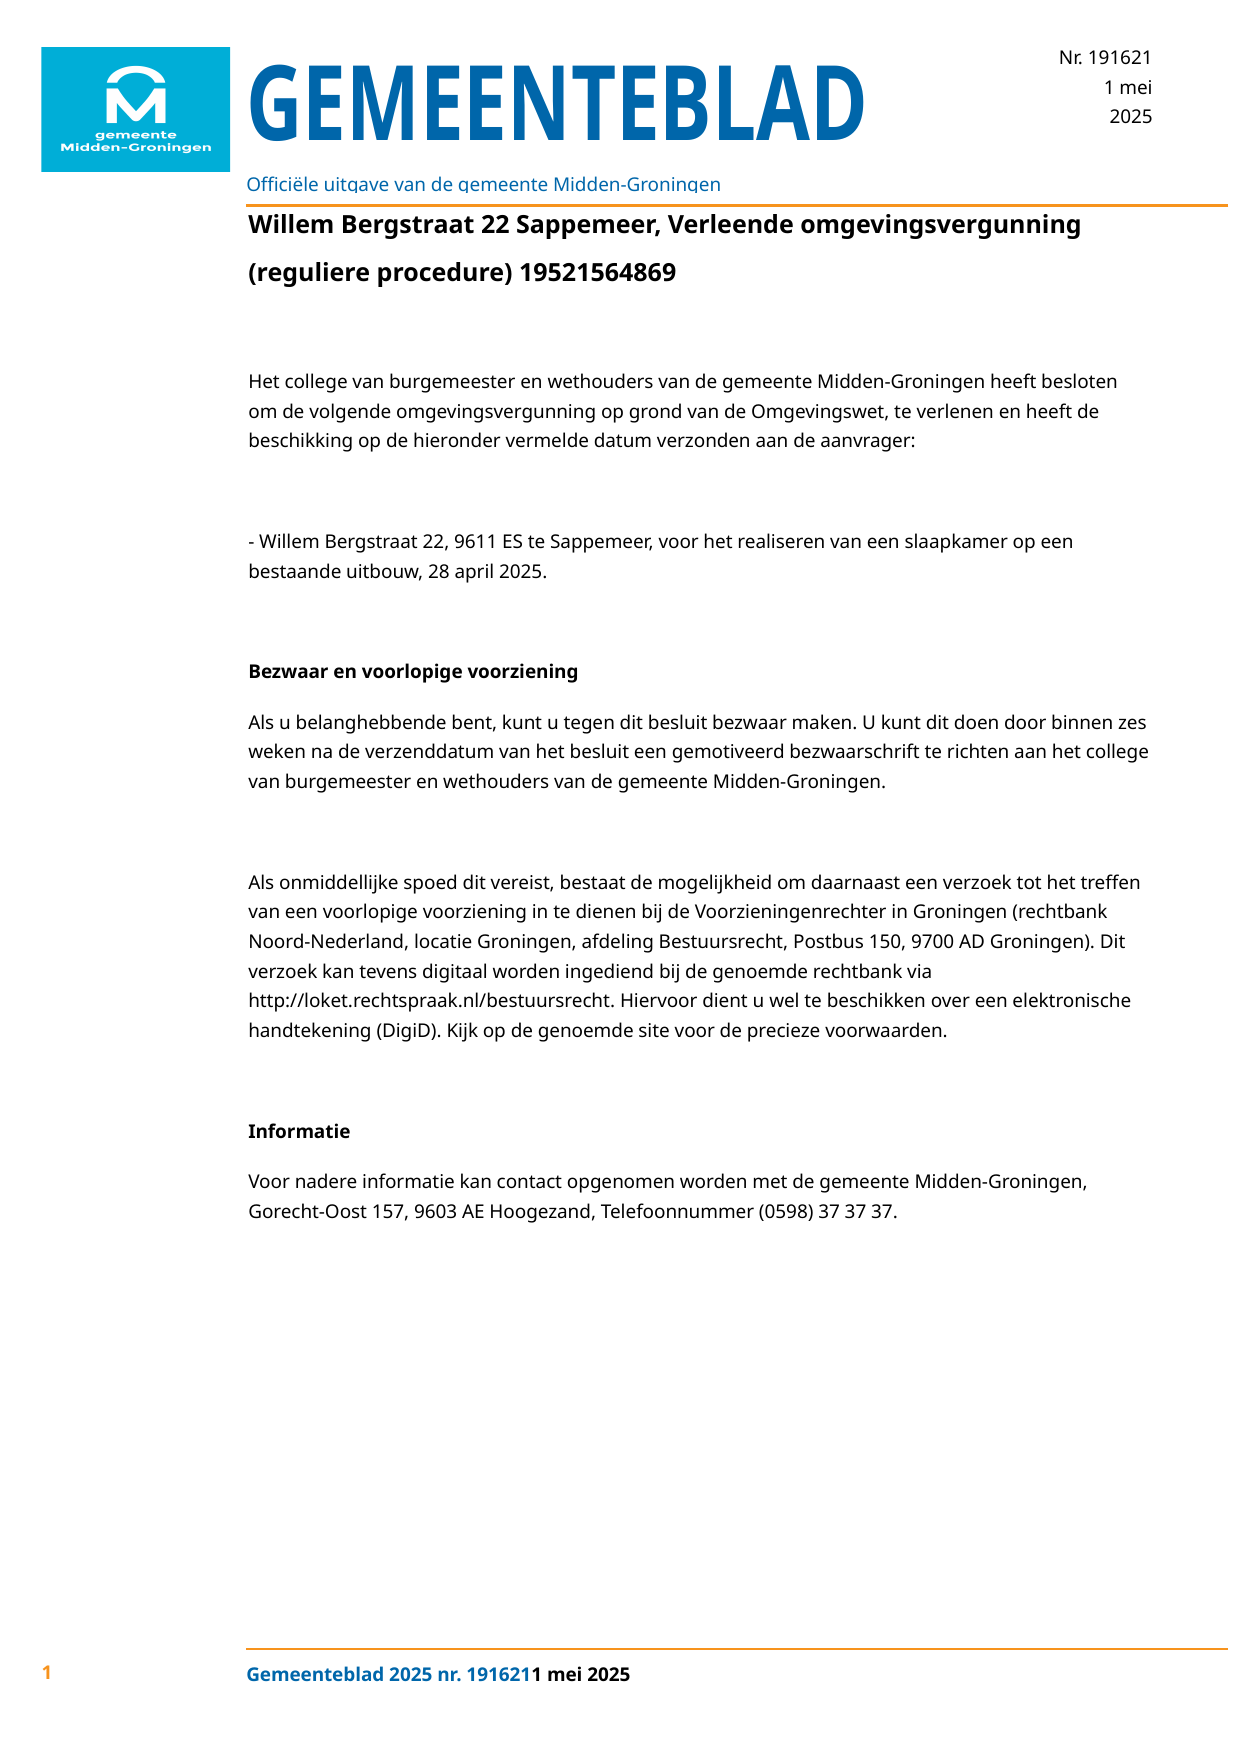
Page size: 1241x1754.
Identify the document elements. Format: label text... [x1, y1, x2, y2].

text Voor nadere informatie kan contact opgenomen worden met de gemeente Midden-Groningen, Gorecht-Oost 157, 9603 AE Hoogezand, Telefoonnummer (0598) 37 37 37. [248, 1168, 1152, 1224]
text Als u belanghebbende bent, kunt u tegen dit besluit bezwaar maken. U kunt dit doen door binnen zes weken na de verzenddatum van het besluit een gemotiveerd bezwaarschrift te richten aan het college van burgemeester en wethouders van de gemeente Midden-Groningen. [248, 709, 1152, 794]
text Bezwaar en voorlopige voorziening [248, 659, 1152, 684]
text Het college van burgemeester en wethouders van de gemeente Midden-Groningen heeft besloten om de volgende omgevingsvergunning op grond van de Omgevingswet, te verlenen en heeft de beschikking op de hieronder vermelde datum verzonden aan de aanvrager: [248, 368, 1152, 453]
text Informatie [248, 1118, 1152, 1144]
text Willem Bergstraat 22 Sappemeer, Verleende omgevingsvergunning (reguliere procedure) 19521564869 [248, 207, 1152, 288]
picture [108, 66, 164, 82]
text Als onmiddellijke spoed dit vereist, bestaat de mogelijkheid om daarnaast een verzoek tot het treffen van een voorlopige voorziening in te dienen bij de Voorzieningenrechter in Groningen (rechtbank Noord-Nederland, locatie Groningen, afdeling Bestuursrecht, Postbus 150, 9700 AD Groningen). Dit verzoek kan tevens digitaal worden ingediend bij de genoemde rechtbank via http://loket.rechtspraak.nl/bestuursrecht. Hiervoor dient u wel te beschikken over een elektronische handtekening (DigiD). Kijk op de genoemde site voor de precieze voorwaarden. [248, 869, 1152, 1043]
picture [107, 89, 165, 122]
text - Willem Bergstraat 22, 9611 ES te Sappemeer, voor het realiseren van een slaapkamer op een bestaande uitbouw, 28 april 2025. [248, 528, 1152, 584]
picture [184, 146, 190, 153]
